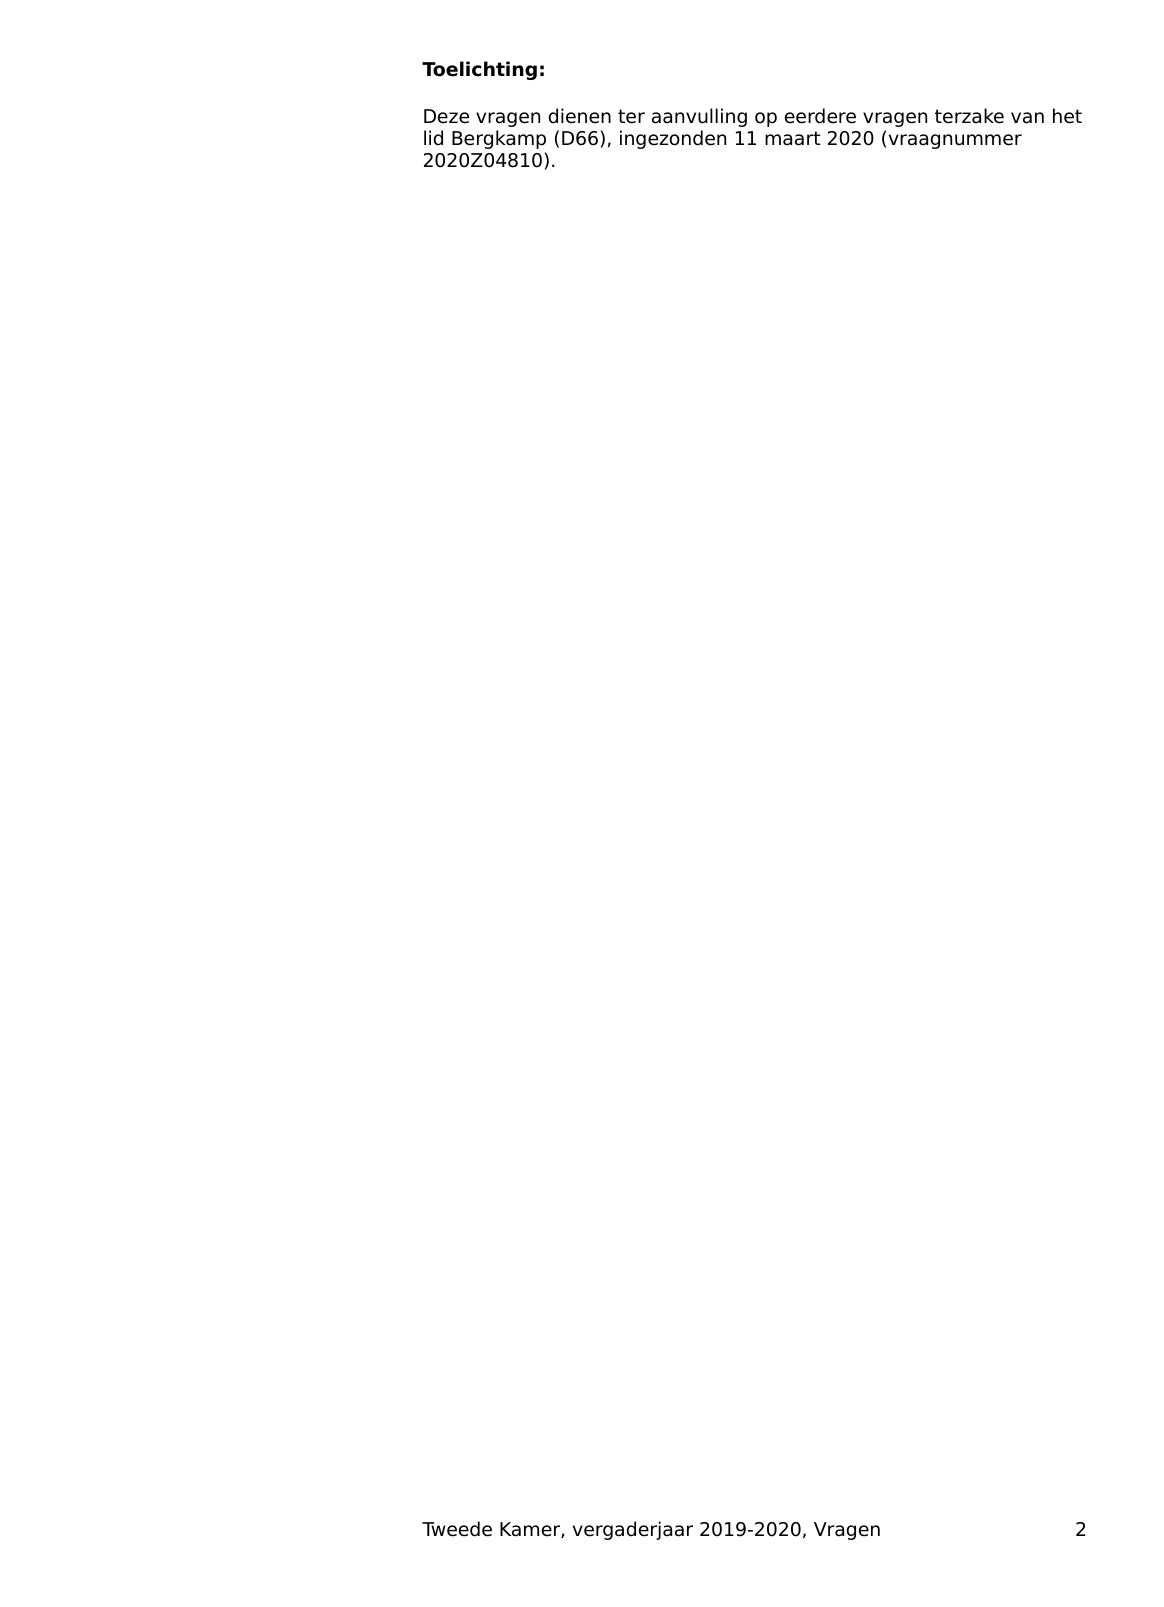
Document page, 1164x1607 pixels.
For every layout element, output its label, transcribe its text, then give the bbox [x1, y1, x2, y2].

subtitle Toelichting: [422, 59, 1087, 81]
text Deze vragen dienen ter aanvulling op eerdere vragen terzake van het lid Bergkamp (D66), ingezonden 11 maart 2020 (vraagnummer 2020Z04810). [422, 106, 1087, 172]
